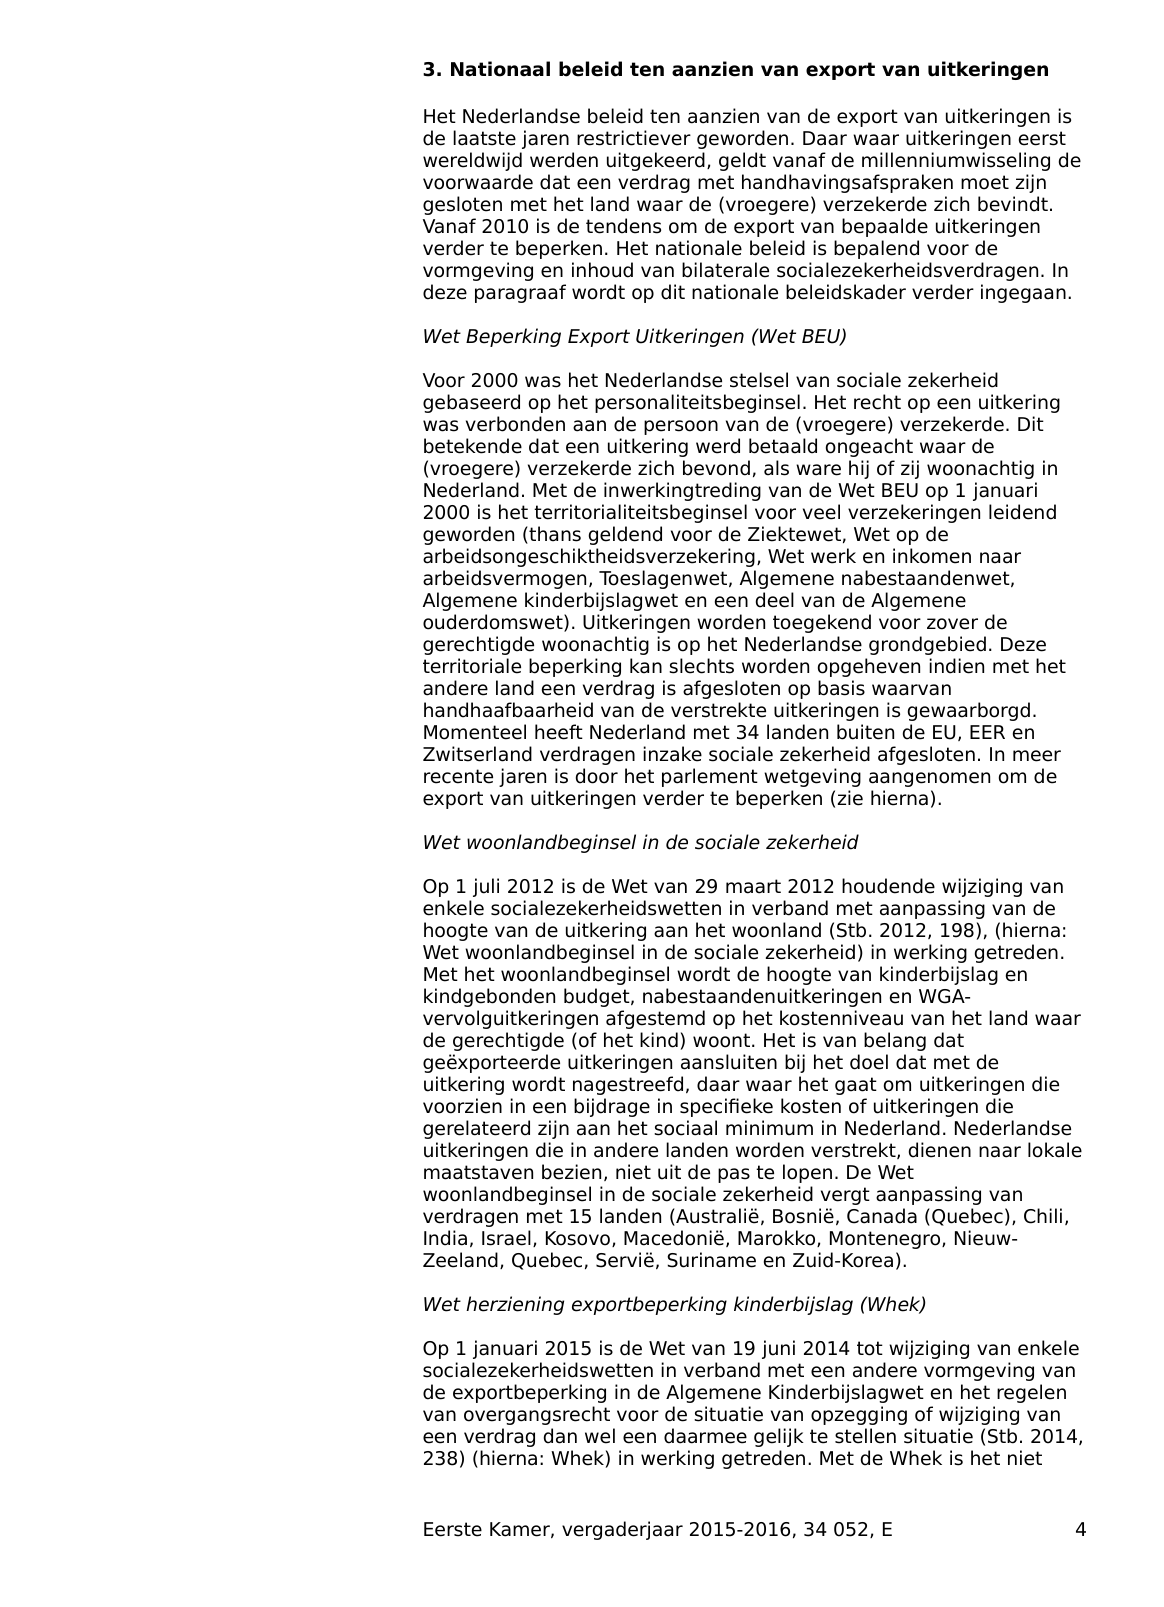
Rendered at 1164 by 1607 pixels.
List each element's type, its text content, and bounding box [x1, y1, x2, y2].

text Het Nederlandse beleid ten aanzien van de export van uitkeringen is de laatste jaren restrictiever geworden. Daar waar uitkeringen eerst wereldwijd werden uitgekeerd, geldt vanaf de millenniumwisseling de voorwaarde dat een verdrag met handhavingsafspraken moet zijn gesloten met het land waar de (vroegere) verzekerde zich bevindt. Vanaf 2010 is de tendens om de export van bepaalde uitkeringen verder te beperken. Het nationale beleid is bepalend voor de vormgeving en inhoud van bilaterale socialezekerheidsverdragen. In deze paragraaf wordt op dit nationale beleidskader verder ingegaan. [422, 106, 1087, 304]
subtitle 3. Nationaal beleid ten aanzien van export van uitkeringen [422, 59, 1087, 81]
subtitle Wet woonlandbeginsel in de sociale zekerheid [422, 832, 1087, 854]
subtitle Wet herziening exportbeperking kinderbijslag (Whek) [422, 1294, 1087, 1316]
text Voor 2000 was het Nederlandse stelsel van sociale zekerheid gebaseerd op het personaliteitsbeginsel. Het recht op een uitkering was verbonden aan de persoon van de (vroegere) verzekerde. Dit betekende dat een uitkering werd betaald ongeacht waar de (vroegere) verzekerde zich bevond, als ware hij of zij woonachtig in Nederland. Met de inwerkingtreding van de Wet BEU op 1 januari 2000 is het territorialiteitsbeginsel voor veel verzekeringen leidend geworden (thans geldend voor de Ziektewet, Wet op de arbeidsongeschiktheidsverzekering, Wet werk en inkomen naar arbeidsvermogen, Toeslagenwet, Algemene nabestaandenwet, Algemene kinderbijslagwet en een deel van de Algemene ouderdomswet). Uitkeringen worden toegekend voor zover de gerechtigde woonachtig is op het Nederlandse grondgebied. Deze territoriale beperking kan slechts worden opgeheven indien met het andere land een verdrag is afgesloten op basis waarvan handhaafbaarheid van de verstrekte uitkeringen is gewaarborgd. Momenteel heeft Nederland met 34 landen buiten de EU, EER en Zwitserland verdragen inzake sociale zekerheid afgesloten. In meer recente jaren is door het parlement wetgeving aangenomen om de export van uitkeringen verder te beperken (zie hierna). [422, 370, 1087, 810]
subtitle Wet Beperking Export Uitkeringen (Wet BEU) [422, 326, 1087, 348]
text Op 1 juli 2012 is de Wet van 29 maart 2012 houdende wijziging van enkele socialezekerheidswetten in verband met aanpassing van de hoogte van de uitkering aan het woonland (Stb. 2012, 198), (hierna: Wet woonlandbeginsel in de sociale zekerheid) in werking getreden. Met het woonlandbeginsel wordt de hoogte van kinderbijslag en kindgebonden budget, nabestaandenuitkeringen en WGA-vervolguitkeringen afgestemd op het kostenniveau van het land waar de gerechtigde (of het kind) woont. Het is van belang dat geëxporteerde uitkeringen aansluiten bij het doel dat met de uitkering wordt nagestreefd, daar waar het gaat om uitkeringen die voorzien in een bijdrage in specifieke kosten of uitkeringen die gerelateerd zijn aan het sociaal minimum in Nederland. Nederlandse uitkeringen die in andere landen worden verstrekt, dienen naar lokale maatstaven bezien, niet uit de pas te lopen. De Wet woonlandbeginsel in de sociale zekerheid vergt aanpassing van verdragen met 15 landen (Australië, Bosnië, Canada (Quebec), Chili, India, Israel, Kosovo, Macedonië, Marokko, Montenegro, Nieuw-Zeeland, Quebec, Servië, Suriname en Zuid-Korea). [422, 876, 1087, 1272]
text Op 1 januari 2015 is de Wet van 19 juni 2014 tot wijziging van enkele socialezekerheidswetten in verband met een andere vormgeving van de exportbeperking in de Algemene Kinderbijslagwet en het regelen van overgangsrecht voor de situatie van opzegging of wijziging van een verdrag dan wel een daarmee gelijk te stellen situatie (Stb. 2014, 238) (hierna: Whek) in werking getreden. Met de Whek is het niet [422, 1338, 1087, 1470]
